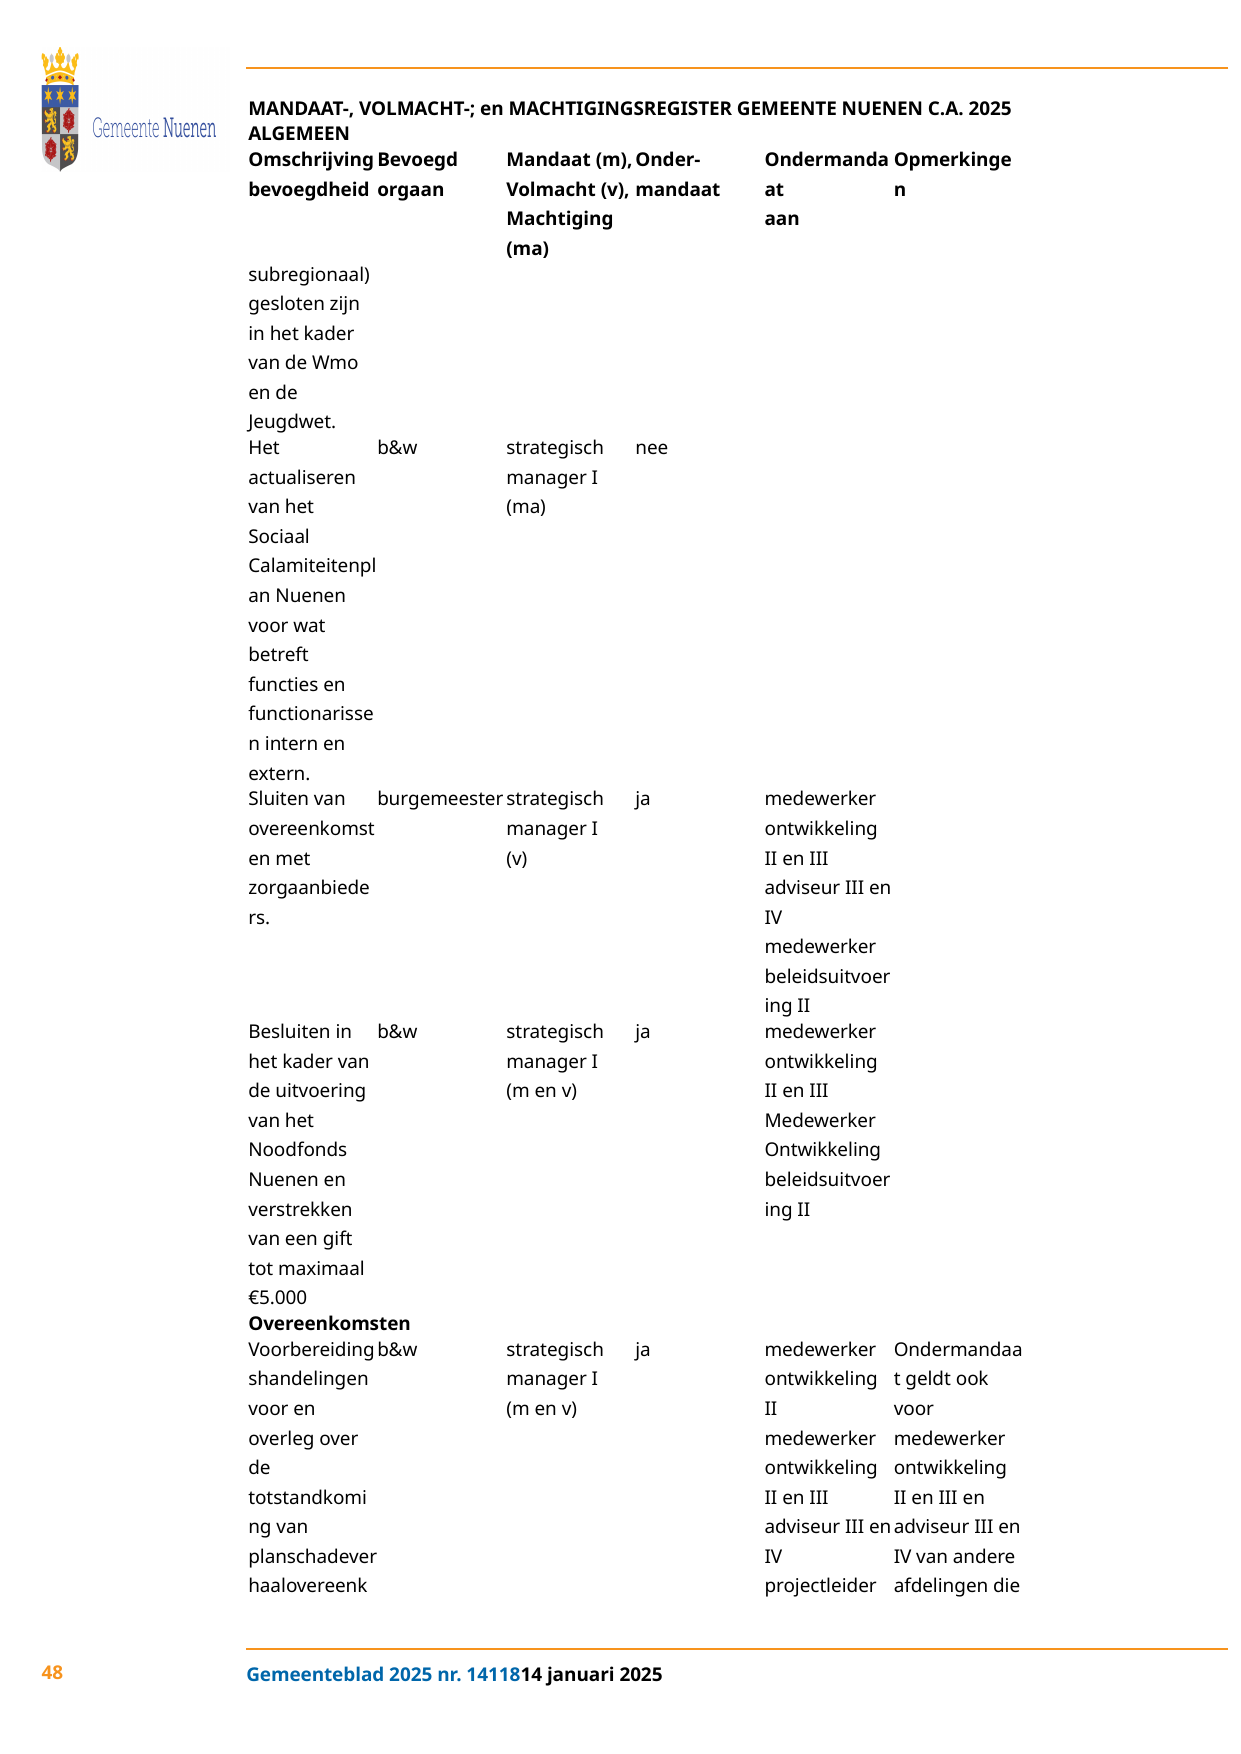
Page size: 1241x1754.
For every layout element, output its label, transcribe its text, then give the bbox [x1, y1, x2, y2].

table_cell Onder-mandaat [635, 146, 764, 261]
table_cell [1023, 1336, 1152, 1598]
table_cell [894, 786, 1022, 1018]
table_cell strategisch manager I (m en v) [506, 1018, 635, 1310]
table_cell Het actualiseren van het Sociaal Calamiteitenplan Nuenen voor wat betreft functies en functionarissen intern en extern. [248, 434, 377, 786]
table_cell burgemeester [377, 786, 506, 1018]
table_cell strategisch manager I (v) [506, 786, 635, 1018]
table_cell Besluiten in het kader van de uitvoering van het Noodfonds Nuenen en verstrekken van een gift tot maximaal €5.000 [248, 1018, 377, 1310]
table_cell Overeenkomsten [248, 1310, 1152, 1336]
table_cell [1023, 1018, 1152, 1310]
table_cell strategisch manager I (ma) [506, 434, 635, 786]
table_cell medewerker ontwikkeling II medewerker ontwikkeling II en III adviseur III en IV projectleider [764, 1336, 893, 1598]
table_cell Opmerkingen [894, 146, 1022, 261]
table_cell b&w [377, 1018, 506, 1310]
table_cell [894, 1018, 1022, 1310]
table_cell ALGEMEEN [248, 121, 1152, 146]
table_header MANDAAT-, VOLMACHT-; en MACHTIGINGSREGISTER GEMEENTE NUENEN C.A. 2025 [248, 95, 1152, 121]
table_cell medewerker ontwikkeling II en III Medewerker Ontwikkeling beleidsuitvoering II [764, 1018, 893, 1310]
table_cell [894, 434, 1022, 786]
table_cell subregionaal) gesloten zijn in het kader van de Wmo en de Jeugdwet. [248, 261, 377, 434]
table_cell medewerker ontwikkeling II en III adviseur III en IV medewerker beleidsuitvoering II [764, 786, 893, 1018]
table_cell [377, 261, 506, 434]
table_cell ja [635, 1018, 764, 1310]
table_cell [1023, 786, 1152, 1018]
table_cell b&w [377, 434, 506, 786]
table_cell [635, 261, 764, 434]
table_cell strategisch manager I (m en v) [506, 1336, 635, 1598]
table_cell [1023, 146, 1152, 261]
table_cell [1023, 261, 1152, 434]
table_cell Voorbereidingshandelingen voor en overleg over de totstandkoming van planschadeverhaalovereenk [248, 1336, 377, 1598]
table_cell Ondermandaat aan [764, 146, 893, 261]
table_cell Bevoegd orgaan [377, 146, 506, 261]
table_cell b&w [377, 1336, 506, 1598]
table_cell [1023, 434, 1152, 786]
table_cell Sluiten van overeenkomsten met zorgaanbieders. [248, 786, 377, 1018]
table_cell [764, 434, 893, 786]
table_cell [506, 261, 635, 434]
table_cell [764, 261, 893, 434]
table_cell nee [635, 434, 764, 786]
table_cell ja [635, 786, 764, 1018]
table_cell ja [635, 1336, 764, 1598]
table_cell [894, 261, 1022, 434]
table_cell Ondermandaat geldt ook voor medewerker ontwikkeling II en III en adviseur III en IV van andere afdelingen die [894, 1336, 1022, 1598]
table_cell Omschrijving bevoegdheid [248, 146, 377, 261]
table_cell Mandaat (m), Volmacht (v), Machtiging (ma) [506, 146, 635, 261]
picture [41, 47, 231, 172]
